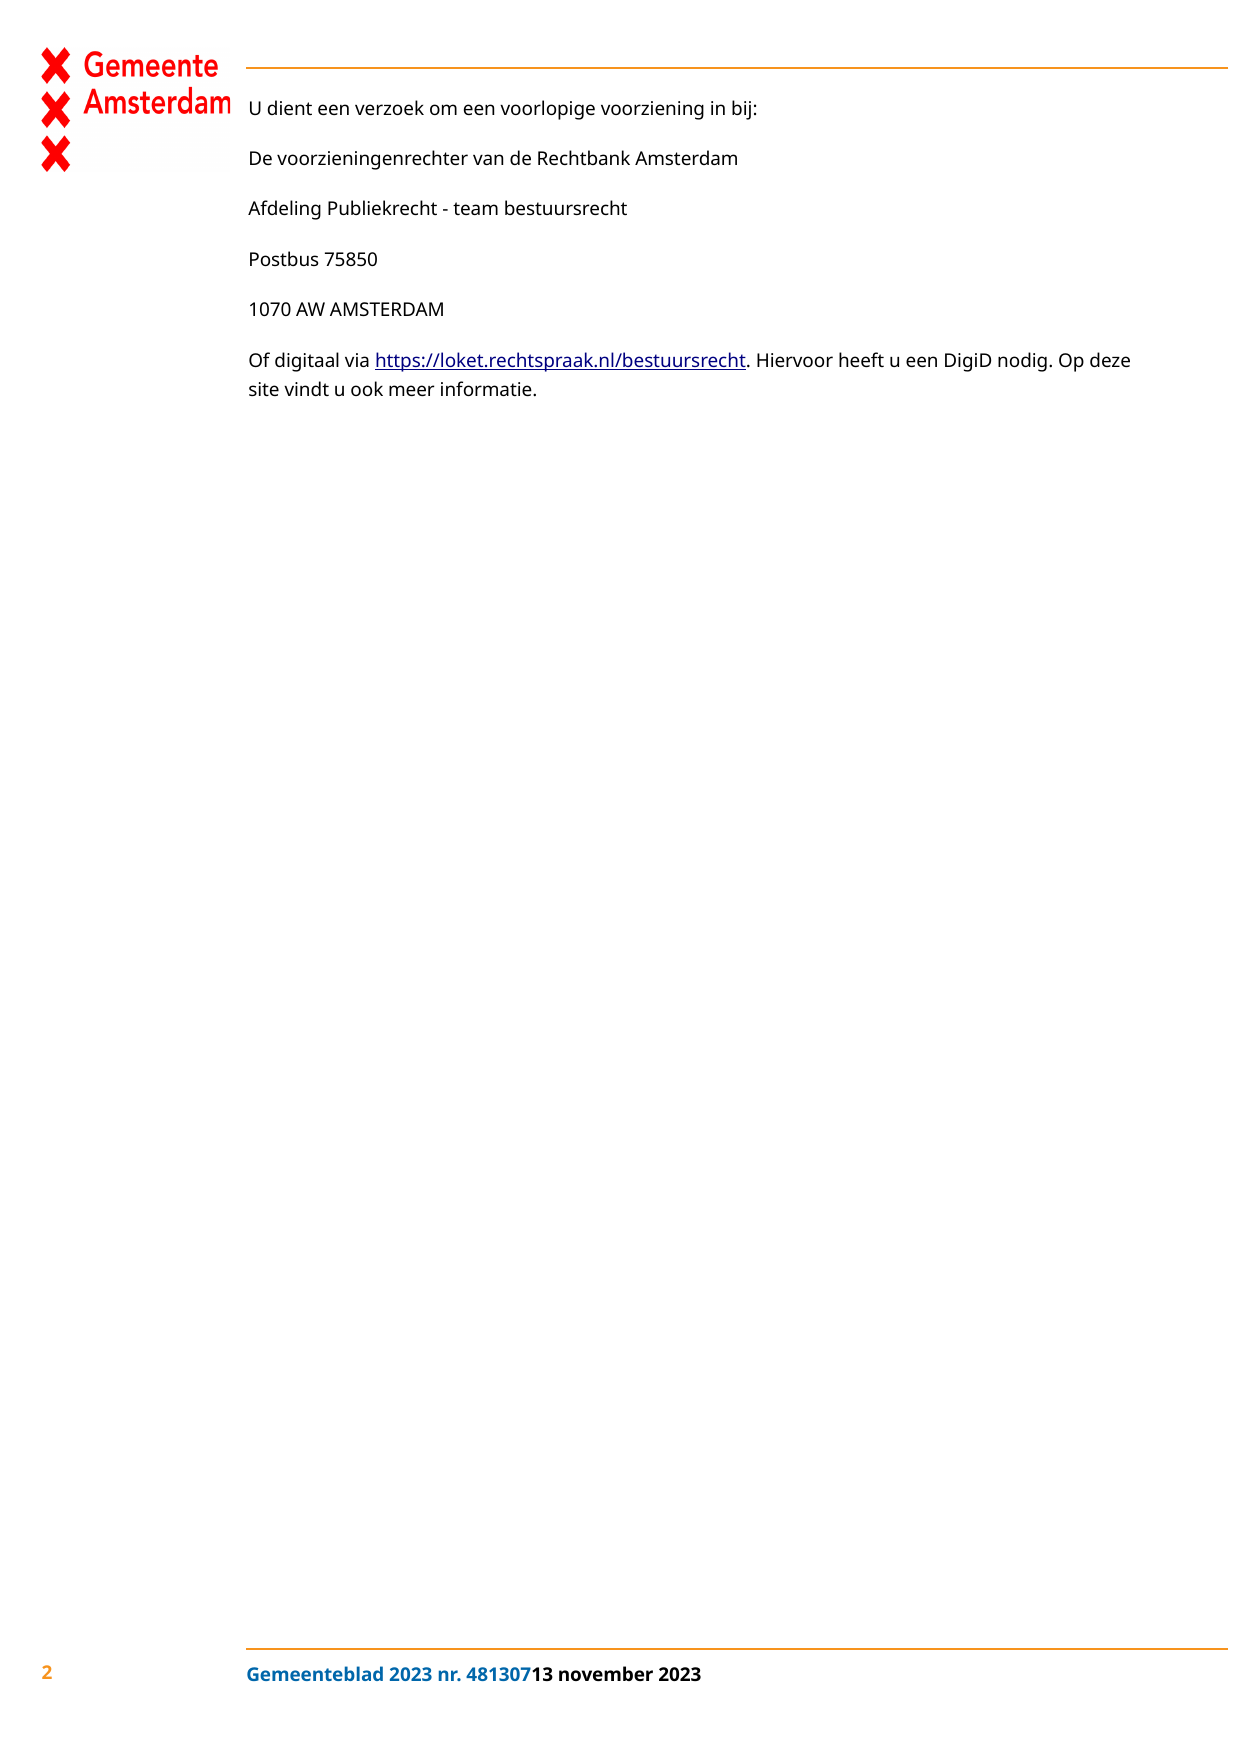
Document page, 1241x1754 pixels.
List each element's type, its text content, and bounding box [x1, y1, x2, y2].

text De voorzieningenrechter van de Rechtbank Amsterdam [248, 145, 1152, 171]
picture [41, 47, 231, 172]
text Afdeling Publiekrecht - team bestuursrecht [248, 196, 1152, 221]
text U dient een verzoek om een voorlopige voorziening in bij: [248, 95, 1152, 121]
text Postbus 75850 [248, 246, 1152, 272]
text 1070 AW AMSTERDAM [248, 296, 1152, 322]
text Of digitaal via https://loket.rechtspraak.nl/bestuursrecht. Hiervoor heeft u een DigiD nodig. Op deze site vindt u ook meer informatie. [248, 347, 1152, 402]
